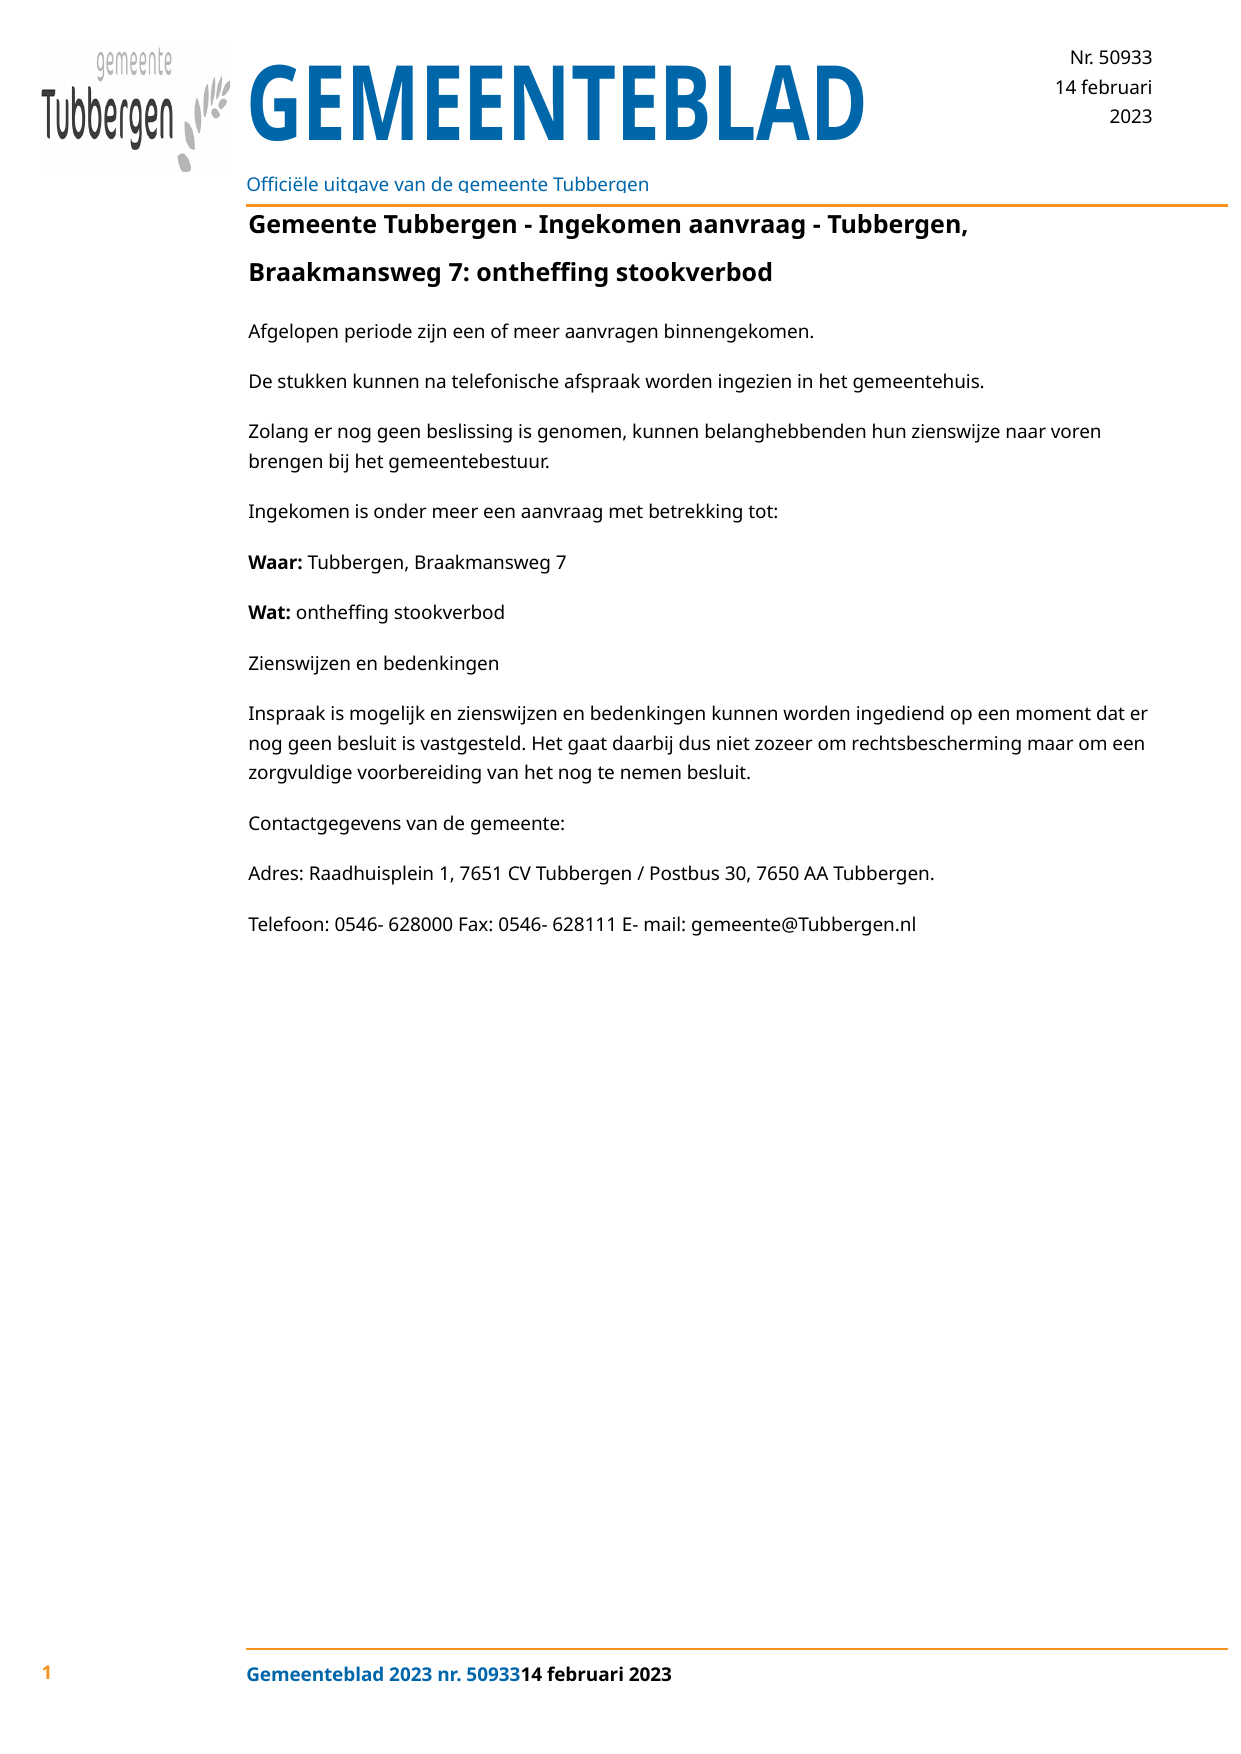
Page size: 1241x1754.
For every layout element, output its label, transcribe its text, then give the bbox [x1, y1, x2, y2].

picture [41, 47, 231, 172]
text Zienswijzen en bedenkingen [248, 650, 1152, 676]
text Telefoon: 0546- 628000 Fax: 0546- 628111 E- mail: gemeente@Tubbergen.nl [248, 911, 1152, 937]
text Contactgegevens van de gemeente: [248, 810, 1152, 836]
text Waar: Tubbergen, Braakmansweg 7 [248, 549, 1152, 575]
text Wat: ontheffing stookverbod [248, 599, 1152, 625]
text Afgelopen periode zijn een of meer aanvragen binnengekomen. [248, 318, 1152, 344]
text Zolang er nog geen beslissing is genomen, kunnen belanghebbenden hun zienswijze naar voren brengen bij het gemeentebestuur. [248, 419, 1152, 474]
text Inspraak is mogelijk en zienswijzen en bedenkingen kunnen worden ingediend op een moment dat er nog geen besluit is vastgesteld. Het gaat daarbij dus niet zozeer om rechtsbescherming maar om een zorgvuldige voorbereiding van het nog te nemen besluit. [248, 700, 1152, 785]
text Adres: Raadhuisplein 1, 7651 CV Tubbergen / Postbus 30, 7650 AA Tubbergen. [248, 860, 1152, 886]
text Gemeente Tubbergen - Ingekomen aanvraag - Tubbergen, Braakmansweg 7: ontheffing stookverbod [248, 207, 1152, 288]
text De stukken kunnen na telefonische afspraak worden ingezien in het gemeentehuis. [248, 368, 1152, 394]
text Ingekomen is onder meer een aanvraag met betrekking tot: [248, 499, 1152, 524]
